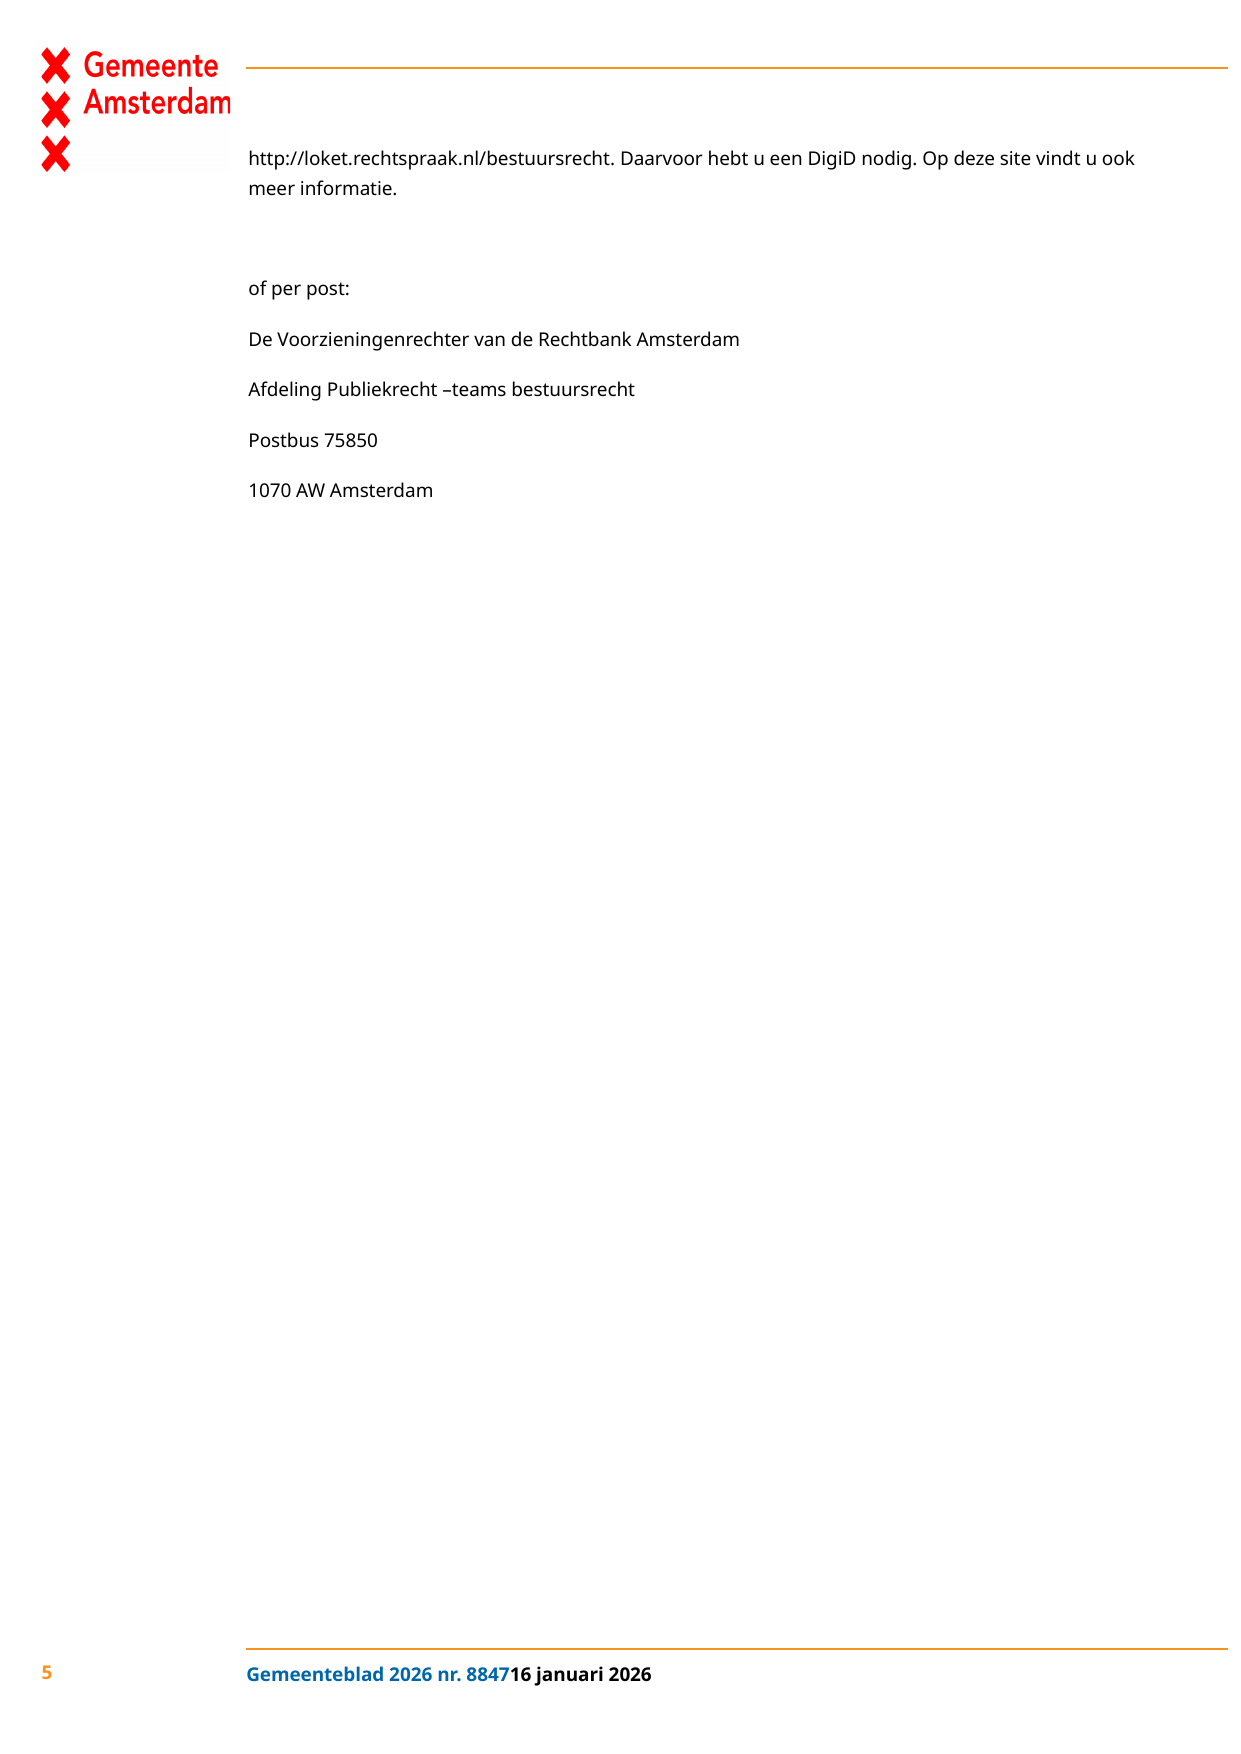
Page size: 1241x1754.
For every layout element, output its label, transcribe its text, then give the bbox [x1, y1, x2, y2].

text Afdeling Publiekrecht –teams bestuursrecht [248, 376, 1152, 402]
text 1070 AW Amsterdam [248, 477, 1152, 503]
text Postbus 75850 [248, 427, 1152, 453]
picture [41, 47, 231, 172]
text http://loket.rechtspraak.nl/bestuursrecht. Daarvoor hebt u een DigiD nodig. Op deze site vindt u ook meer informatie. [248, 145, 1152, 201]
text of per post: [248, 276, 1152, 301]
text De Voorzieningenrechter van de Rechtbank Amsterdam [248, 326, 1152, 352]
